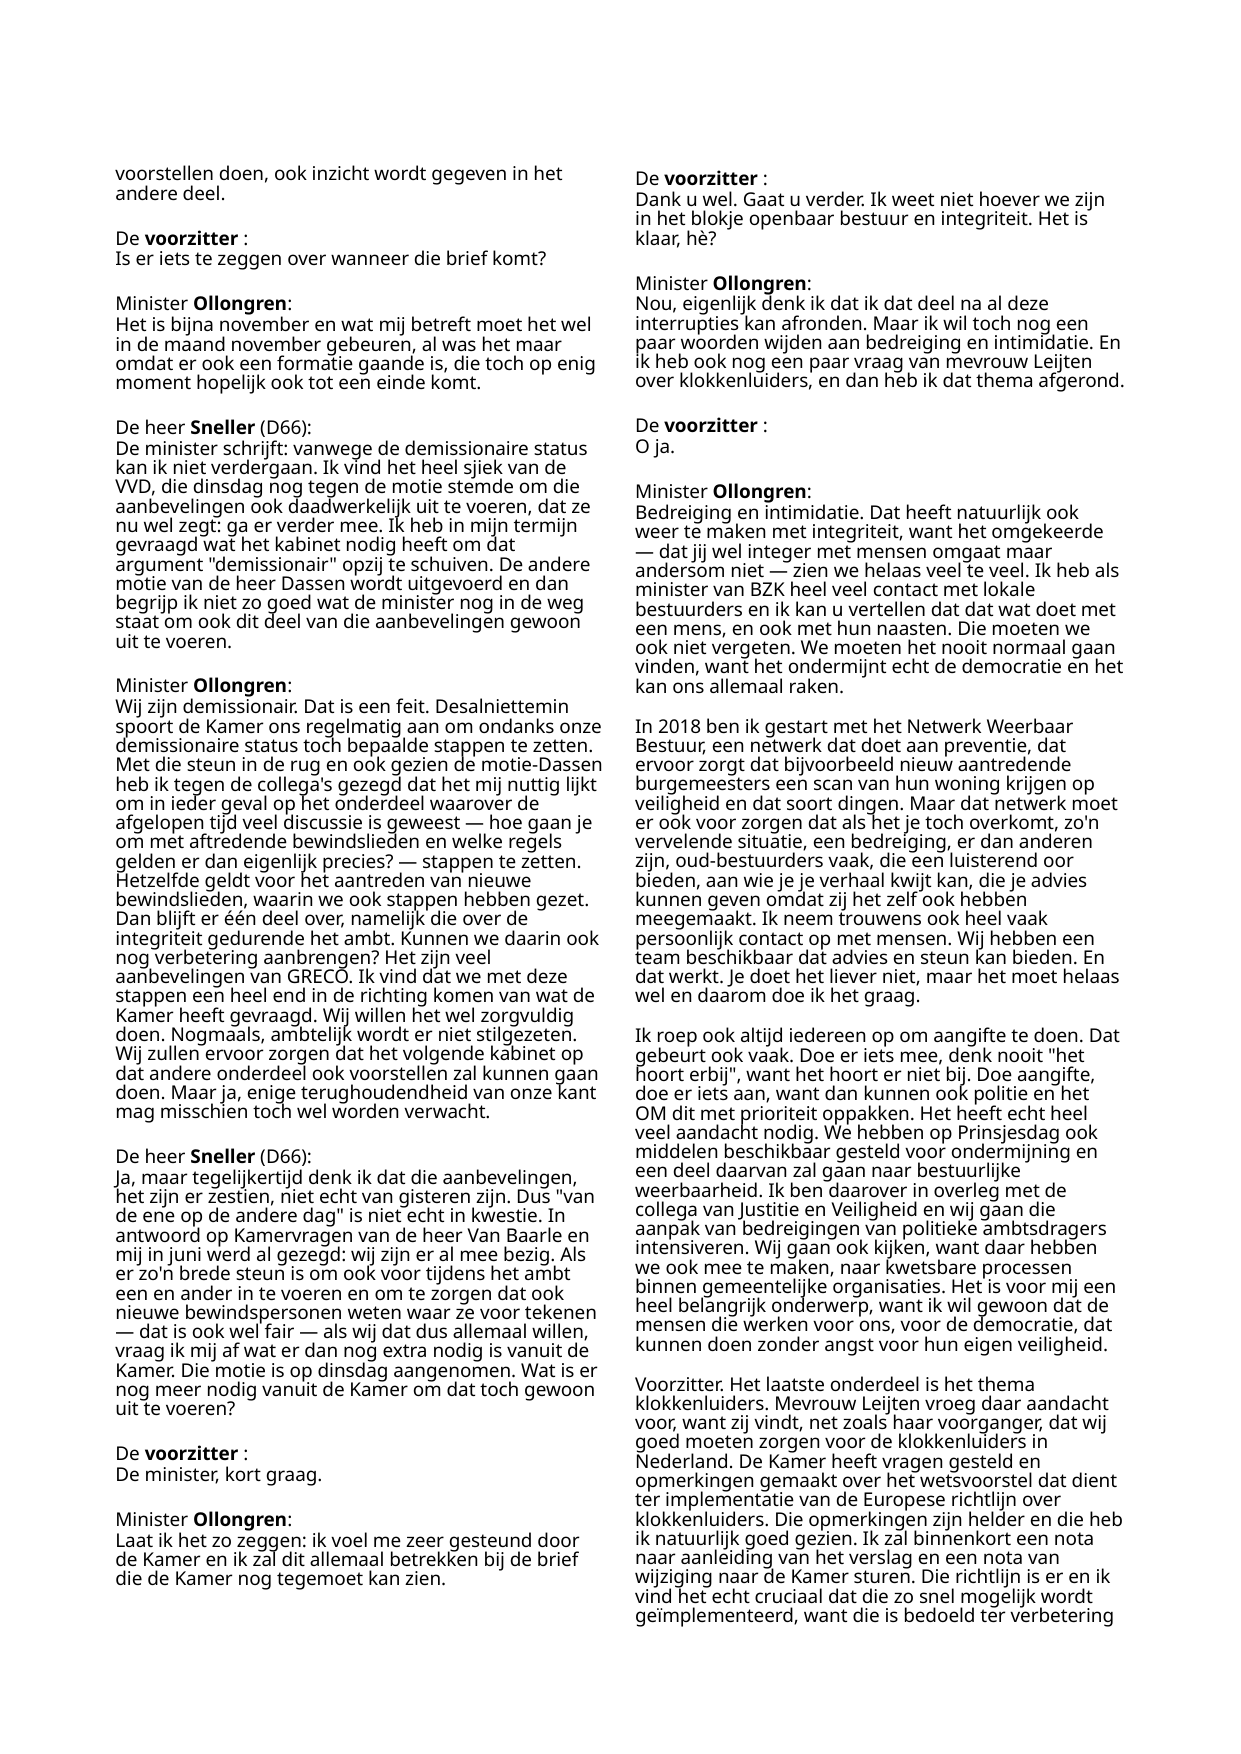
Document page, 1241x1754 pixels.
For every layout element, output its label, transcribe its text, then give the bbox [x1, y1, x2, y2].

text De heer Sneller (D66): [115, 414, 605, 440]
text De heer Sneller (D66): [115, 1143, 605, 1169]
text voorstellen doen, ook inzicht wordt gegeven in het andere deel. [115, 165, 605, 204]
text Wij zijn demissionair. Dat is een feit. Desalniettemin spoort de Kamer ons regelmatig aan om ondanks onze demissionaire status toch bepaalde stappen te zetten. Met die steun in de rug en ook gezien de motie-Dassen heb ik tegen de collega's gezegd dat het mij nuttig lijkt om in ieder geval op het onderdeel waarover de afgelopen tijd veel discussie is geweest — hoe gaan je om met aftredende bewindslieden en welke regels gelden er dan eigenlijk precies? — stappen te zetten. Hetzelfde geldt voor het aantreden van nieuwe bewindslieden, waarin we ook stappen hebben gezet. Dan blijft er één deel over, namelijk die over de integriteit gedurende het ambt. Kunnen we daarin ook nog verbetering aanbrengen? Het zijn veel aanbevelingen van GRECO. Ik vind dat we met deze stappen een heel end in de richting komen van wat de Kamer heeft gevraagd. Wij willen het wel zorgvuldig doen. Nogmaals, ambtelijk wordt er niet stilgezeten. Wij zullen ervoor zorgen dat het volgende kabinet op dat andere onderdeel ook voorstellen zal kunnen gaan doen. Maar ja, enige terughoudendheid van onze kant mag misschien toch wel worden verwacht. [115, 698, 605, 1122]
text Minister Ollongren: [115, 1506, 605, 1532]
text Voorzitter. Het laatste onderdeel is het thema klokkenluiders. Mevrouw Leijten vroeg daar aandacht voor, want zij vindt, net zoals haar voorganger, dat wij goed moeten zorgen voor de klokkenluiders in Nederland. De Kamer heeft vragen gesteld en opmerkingen gemaakt over het wetsvoorstel dat dient ter implementatie van de Europese richtlijn over klokkenluiders. Die opmerkingen zijn helder en die heb ik natuurlijk goed gezien. Ik zal binnenkort een nota naar aanleiding van het verslag en een nota van wijziging naar de Kamer sturen. Die richtlijn is er en ik vind het echt cruciaal dat die zo snel mogelijk wordt geïmplementeerd, want die is bedoeld ter verbetering [635, 1376, 1125, 1626]
text Is er iets te zeggen over wanneer die brief komt? [115, 250, 605, 270]
text In 2018 ben ik gestart met het Netwerk Weerbaar Bestuur, een netwerk dat doet aan preventie, dat ervoor zorgt dat bijvoorbeeld nieuw aantredende burgemeesters een scan van hun woning krijgen op veiligheid en dat soort dingen. Maar dat netwerk moet er ook voor zorgen dat als het je toch overkomt, zo'n vervelende situatie, een bedreiging, er dan anderen zijn, oud-bestuurders vaak, die een luisterend oor bieden, aan wie je je verhaal kwijt kan, die je advies kunnen geven omdat zij het zelf ook hebben meegemaakt. Ik neem trouwens ook heel vaak persoonlijk contact op met mensen. Wij hebben een team beschikbaar dat advies en steun kan bieden. En dat werkt. Je doet het liever niet, maar het moet helaas wel en daarom doe ik het graag. [635, 718, 1125, 1007]
text Ik roep ook altijd iedereen op om aangifte te doen. Dat gebeurt ook vaak. Doe er iets mee, denk nooit "het hoort erbij", want het hoort er niet bij. Doe aangifte, doe er iets aan, want dan kunnen ook politie en het OM dit met prioriteit oppakken. Het heeft echt heel veel aandacht nodig. We hebben op Prinsjesdag ook middelen beschikbaar gesteld voor ondermijning en een deel daarvan zal gaan naar bestuurlijke weerbaarheid. Ik ben daarover in overleg met de collega van Justitie en Veiligheid en wij gaan die aanpak van bedreigingen van politieke ambtsdragers intensiveren. Wij gaan ook kijken, want daar hebben we ook mee te maken, naar kwetsbare processen binnen gemeentelijke organisaties. Het is voor mij een heel belangrijk onderwerp, want ik wil gewoon dat de mensen die werken voor ons, voor de democratie, dat kunnen doen zonder angst voor hun eigen veiligheid. [635, 1027, 1125, 1355]
text Bedreiging en intimidatie. Dat heeft natuurlijk ook weer te maken met integriteit, want het omgekeerde — dat jij wel integer met mensen omgaat maar andersom niet — zien we helaas veel te veel. Ik heb als minister van BZK heel veel contact met lokale bestuurders en ik kan u vertellen dat dat wat doet met een mens, en ook met hun naasten. Die moeten we ook niet vergeten. We moeten het nooit normaal gaan vinden, want het ondermijnt echt de democratie en het kan ons allemaal raken. [635, 504, 1125, 697]
text De minister schrijft: vanwege de demissionaire status kan ik niet verdergaan. Ik vind het heel sjiek van de VVD, die dinsdag nog tegen de motie stemde om die aanbevelingen ook daadwerkelijk uit te voeren, dat ze nu wel zegt: ga er verder mee. Ik heb in mijn termijn gevraagd wat het kabinet nodig heeft om dat argument "demissionair" opzij te schuiven. De andere motie van de heer Dassen wordt uitgevoerd en dan begrijp ik niet zo goed wat de minister nog in de weg staat om ook dit deel van die aanbevelingen gewoon uit te voeren. [115, 440, 605, 652]
text Dank u wel. Gaat u verder. Ik weet niet hoever we zijn in het blokje openbaar bestuur en integriteit. Het is klaar, hè? [635, 191, 1125, 249]
text Nou, eigenlijk denk ik dat ik dat deel na al deze interrupties kan afronden. Maar ik wil toch nog een paar woorden wijden aan bedreiging en intimidatie. En ik heb ook nog een paar vraag van mevrouw Leijten over klokkenluiders, en dan heb ik dat thema afgerond. [635, 295, 1125, 392]
text De voorzitter : [115, 1440, 605, 1466]
text De voorzitter : [635, 165, 1125, 191]
text Laat ik het zo zeggen: ik voel me zeer gesteund door de Kamer en ik zal dit allemaal betrekken bij de brief die de Kamer nog tegemoet kan zien. [115, 1532, 605, 1590]
text Minister Ollongren: [635, 478, 1125, 504]
text De voorzitter : [635, 413, 1125, 438]
text De minister, kort graag. [115, 1466, 605, 1485]
text Het is bijna november en wat mij betreft moet het wel in de maand november gebeuren, al was het maar omdat er ook een formatie gaande is, die toch op enig moment hopelijk ook tot een einde komt. [115, 316, 605, 393]
text O ja. [635, 438, 1125, 458]
text Minister Ollongren: [635, 270, 1125, 295]
text De voorzitter : [115, 225, 605, 250]
text Minister Ollongren: [115, 673, 605, 698]
text Ja, maar tegelijkertijd denk ik dat die aanbevelingen, het zijn er zestien, niet echt van gisteren zijn. Dus "van de ene op de andere dag" is niet echt in kwestie. In antwoord op Kamervragen van de heer Van Baarle en mij in juni werd al gezegd: wij zijn er al mee bezig. Als er zo'n brede steun is om ook voor tijdens het ambt een en ander in te voeren en om te zorgen dat ook nieuwe bewindspersonen weten waar ze voor tekenen — dat is ook wel fair — als wij dat dus allemaal willen, vraag ik mij af wat er dan nog extra nodig is vanuit de Kamer. Die motie is op dinsdag aangenomen. Wat is er nog meer nodig vanuit de Kamer om dat toch gewoon uit te voeren? [115, 1169, 605, 1419]
text Minister Ollongren: [115, 291, 605, 316]
